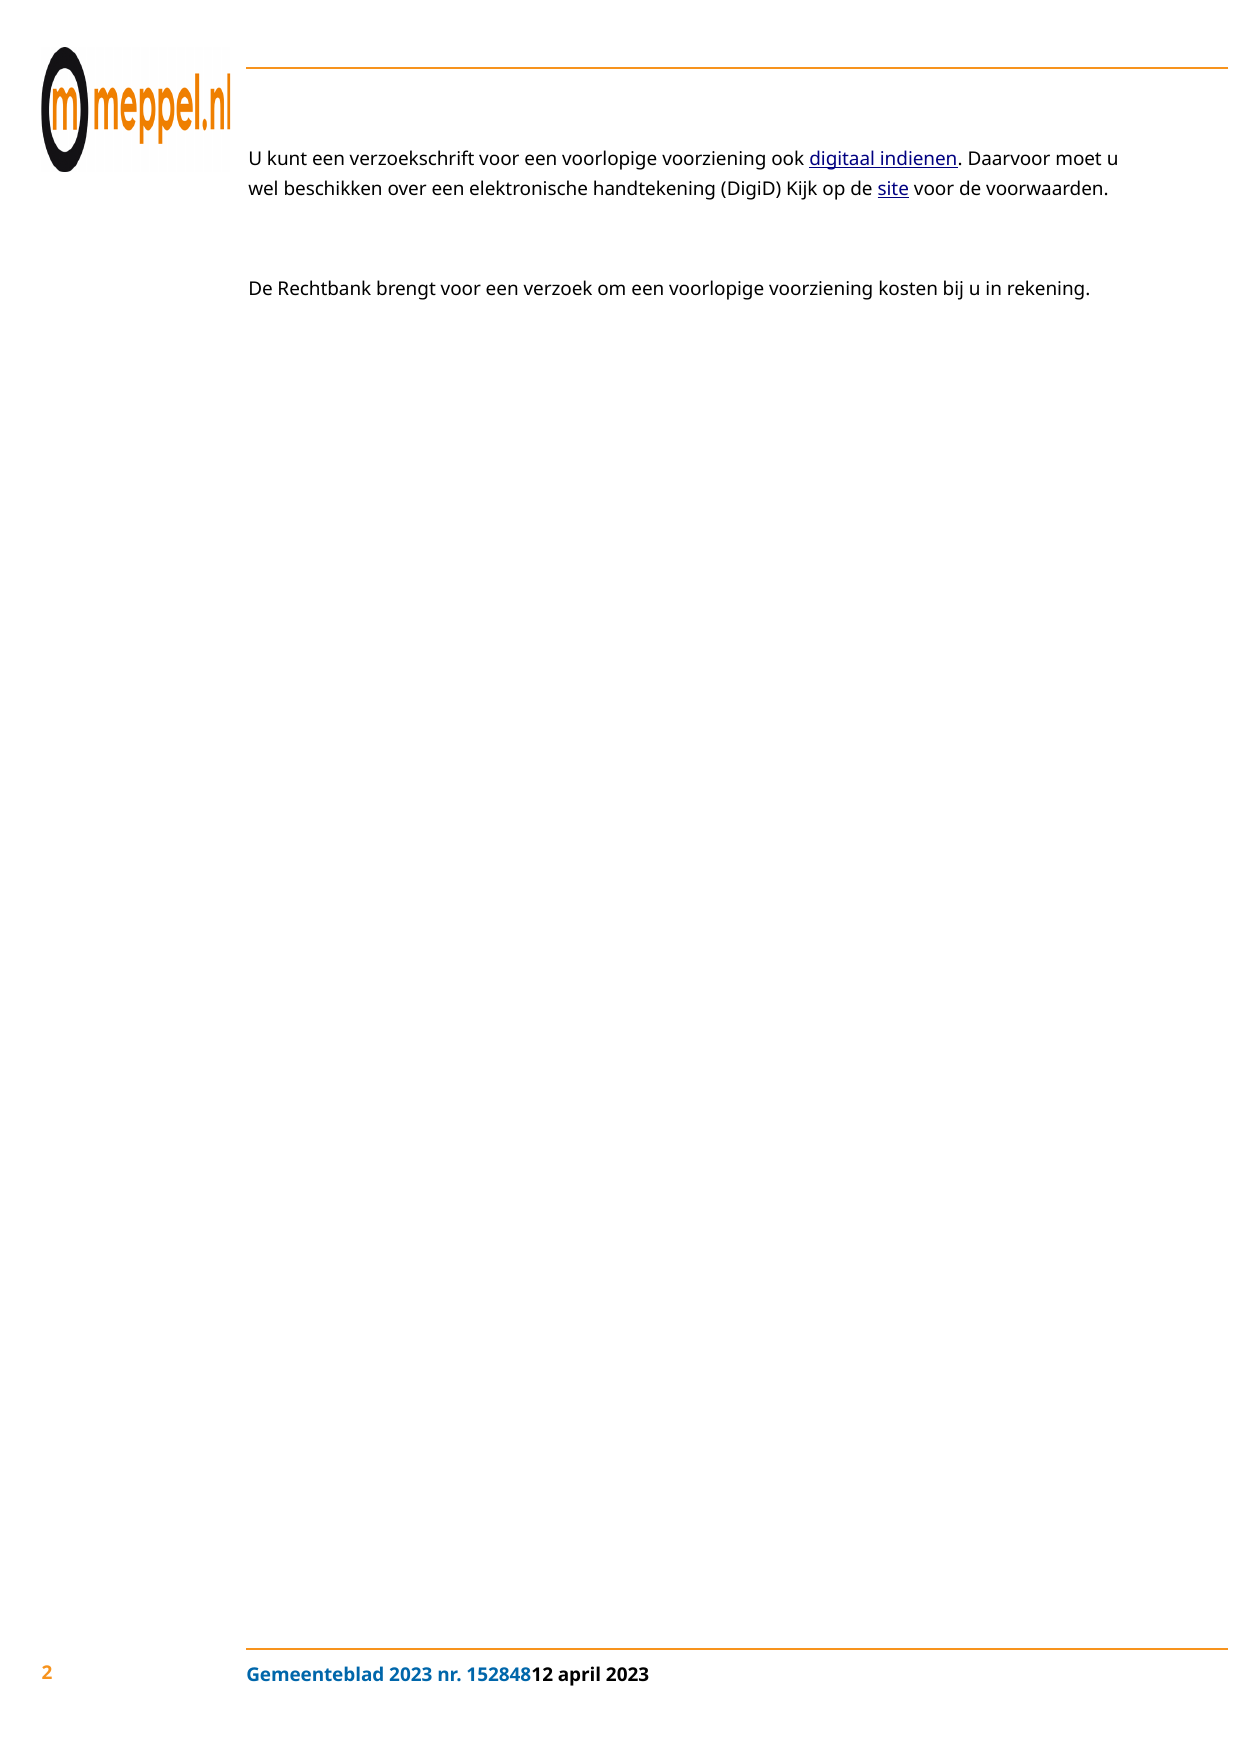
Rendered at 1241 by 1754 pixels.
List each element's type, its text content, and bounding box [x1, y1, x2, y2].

text U kunt een verzoekschrift voor een voorlopige voorziening ook digitaal indienen. Daarvoor moet u wel beschikken over een elektronische handtekening (DigiD) Kijk op de site voor de voorwaarden. [248, 145, 1152, 201]
picture [41, 47, 231, 172]
text De Rechtbank brengt voor een verzoek om een voorlopige voorziening kosten bij u in rekening. [248, 276, 1152, 301]
